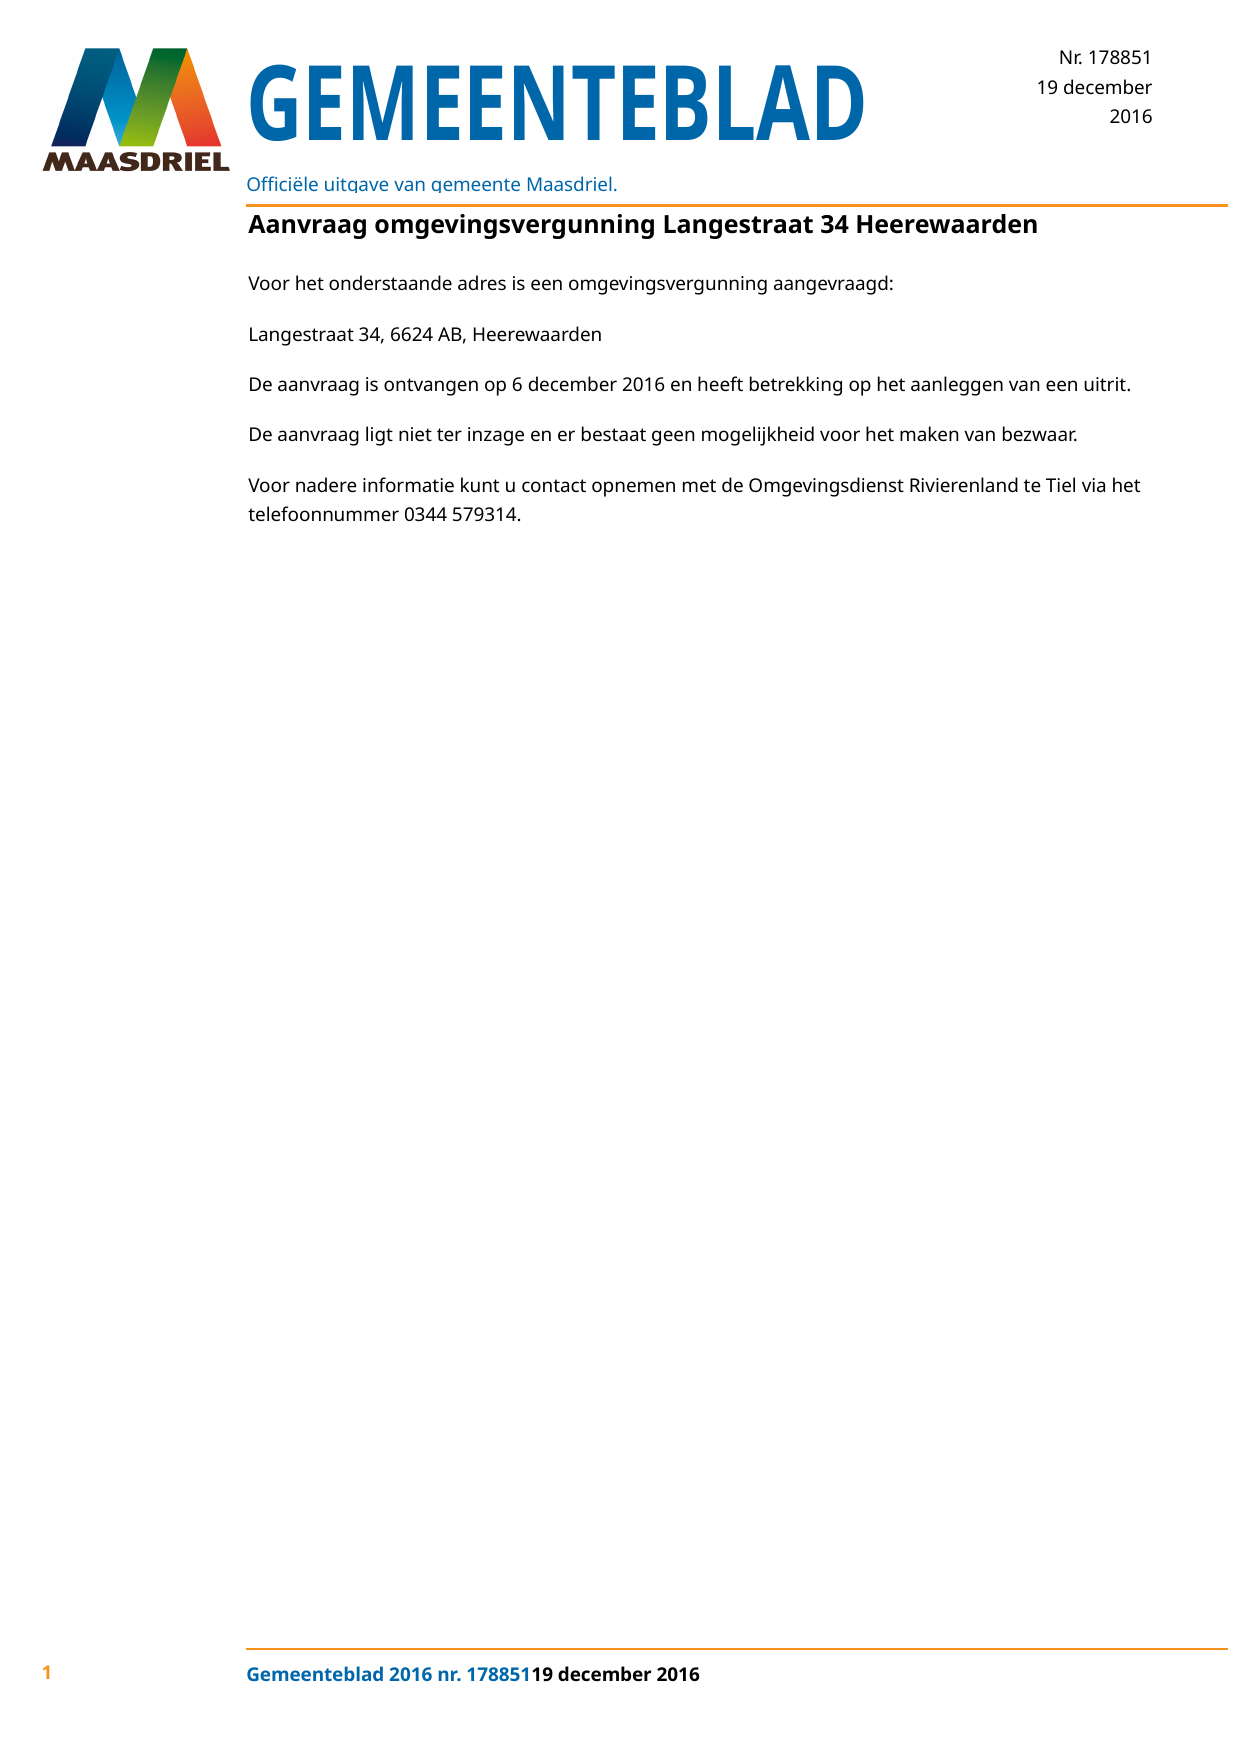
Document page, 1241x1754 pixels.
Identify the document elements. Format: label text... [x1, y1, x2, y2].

text Langestraat 34, 6624 AB, Heerewaarden [248, 321, 1152, 346]
text De aanvraag ligt niet ter inzage en er bestaat geen mogelijkheid voor het maken van bezwaar. [248, 422, 1152, 447]
text Aanvraag omgevingsvergunning Langestraat 34 Heerewaarden [248, 207, 1152, 241]
text Voor het onderstaande adres is een omgevingsvergunning aangevraagd: [248, 270, 1152, 296]
text De aanvraag is ontvangen op 6 december 2016 en heeft betrekking op het aanleggen van een uitrit. [248, 371, 1152, 397]
text Voor nadere informatie kunt u contact opnemen met de Omgevingsdienst Rivierenland te Tiel via het telefoonnummer 0344 579314. [248, 472, 1152, 527]
picture [41, 47, 231, 172]
